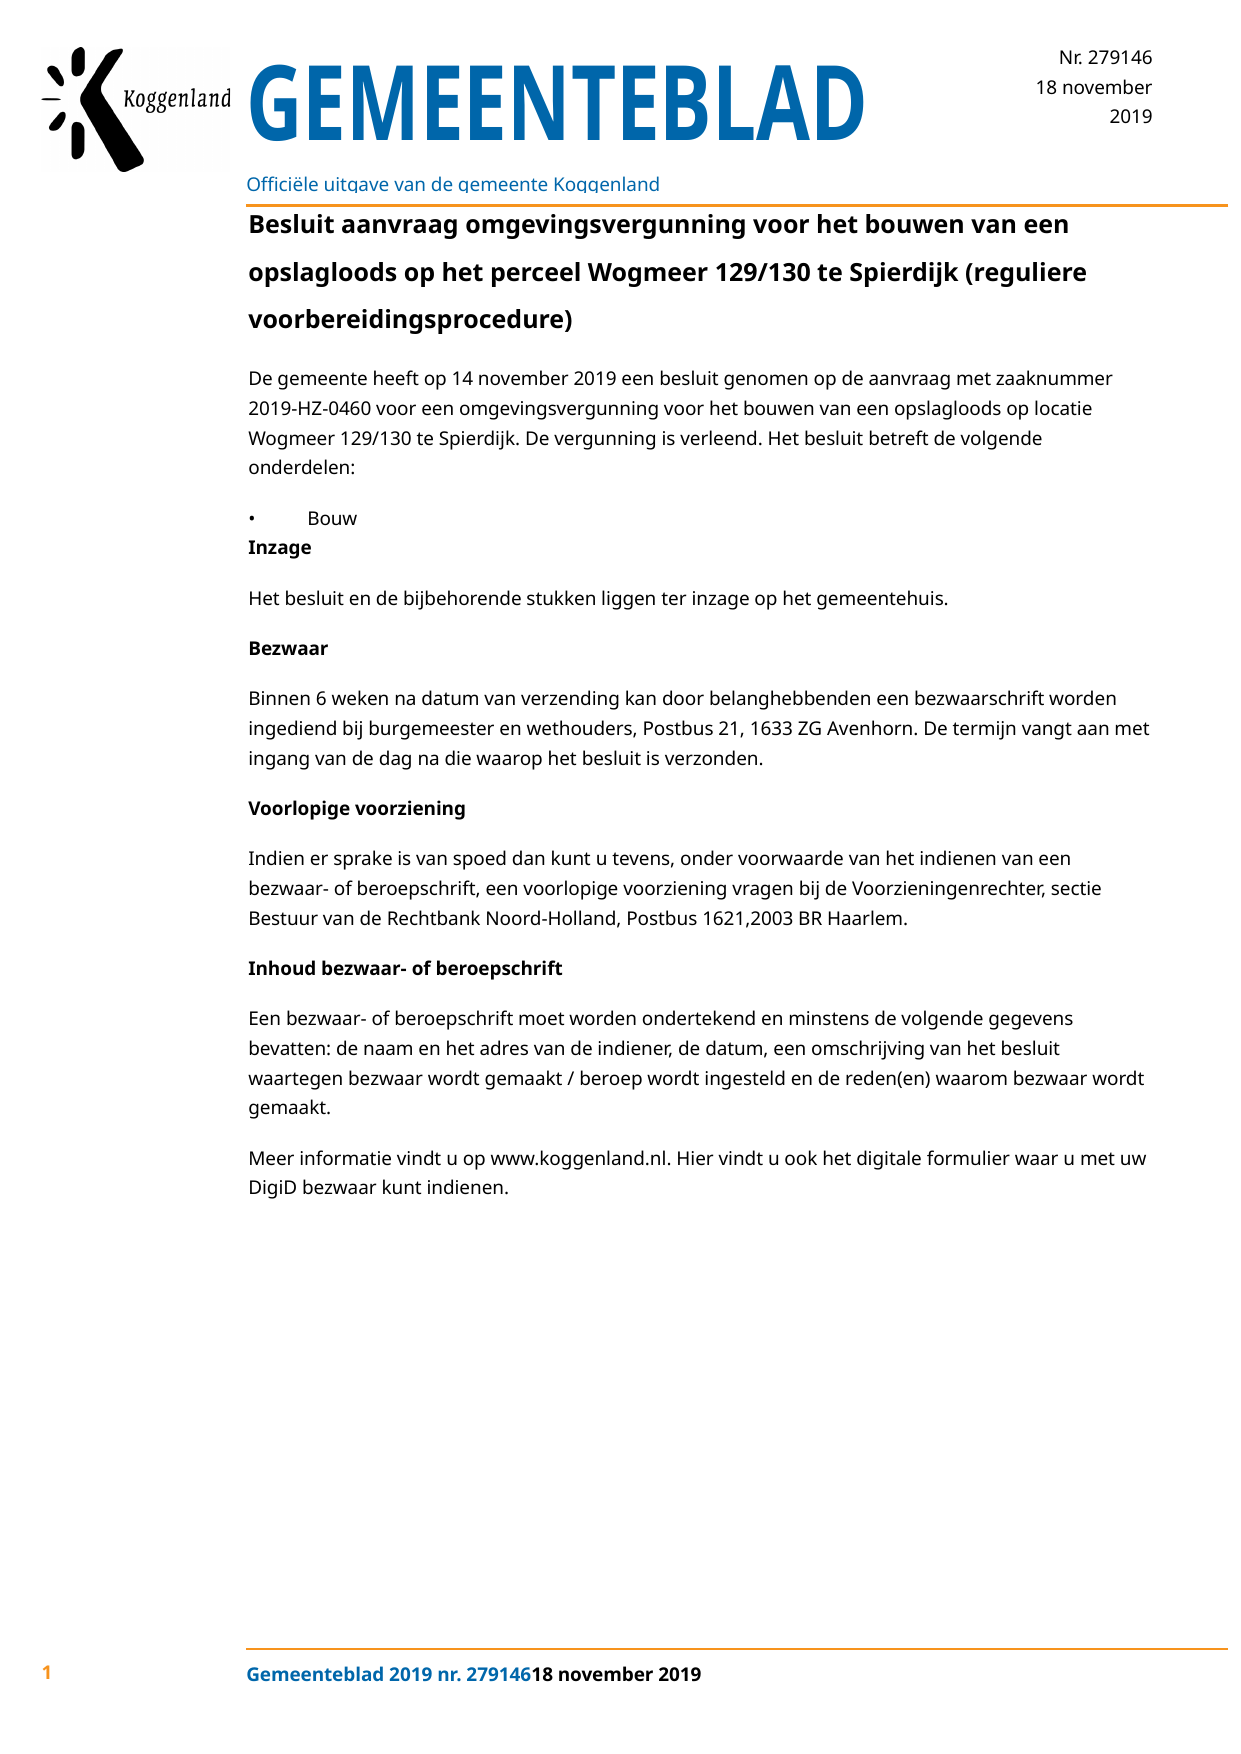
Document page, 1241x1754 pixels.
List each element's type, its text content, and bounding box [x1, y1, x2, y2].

text Besluit aanvraag omgevingsvergunning voor het bouwen van een opslagloods op het perceel Wogmeer 129/130 te Spierdijk (reguliere voorbereidingsprocedure) [248, 207, 1152, 336]
text Voorlopige voorziening [248, 795, 1152, 821]
text Indien er sprake is van spoed dan kunt u tevens, onder voorwaarde van het indienen van een bezwaar- of beroepschrift, een voorlopige voorziening vragen bij de Voorzieningenrechter, sectie Bestuur van de Rechtbank Noord-Holland, Postbus 1621,2003 BR Haarlem. [248, 846, 1152, 930]
text Het besluit en de bijbehorende stukken liggen ter inzage op het gemeentehuis. [248, 585, 1152, 610]
text Een bezwaar- of beroepschrift moet worden ondertekend en minstens de volgende gegevens bevatten: de naam en het adres van de indiener, de datum, een omschrijving van het besluit waartegen bezwaar wordt gemaakt / beroep wordt ingesteld en de reden(en) waarom bezwaar wordt gemaakt. [248, 1006, 1152, 1120]
text De gemeente heeft op 14 november 2019 een besluit genomen op de aanvraag met zaaknummer 2019-HZ-0460 voor een omgevingsvergunning voor het bouwen van een opslagloods op locatie Wogmeer 129/130 te Spierdijk. De vergunning is verleend. Het besluit betreft de volgende onderdelen: [248, 366, 1152, 480]
text Inzage [248, 534, 1152, 560]
text Bezwaar [248, 635, 1152, 661]
text Meer informatie vindt u op www.koggenland.nl. Hier vindt u ook het digitale formulier waar u met uw DigiD bezwaar kunt indienen. [248, 1145, 1152, 1200]
text Binnen 6 weken na datum van verzending kan door belanghebbenden een bezwaarschrift worden ingediend bij burgemeester en wethouders, Postbus 21, 1633 ZG Avenhorn. De termijn vangt aan met ingang van de dag na die waarop het besluit is verzonden. [248, 686, 1152, 770]
text Inhoud bezwaar- of beroepschrift [248, 955, 1152, 981]
picture [41, 47, 231, 172]
list Bouw [248, 505, 1152, 530]
